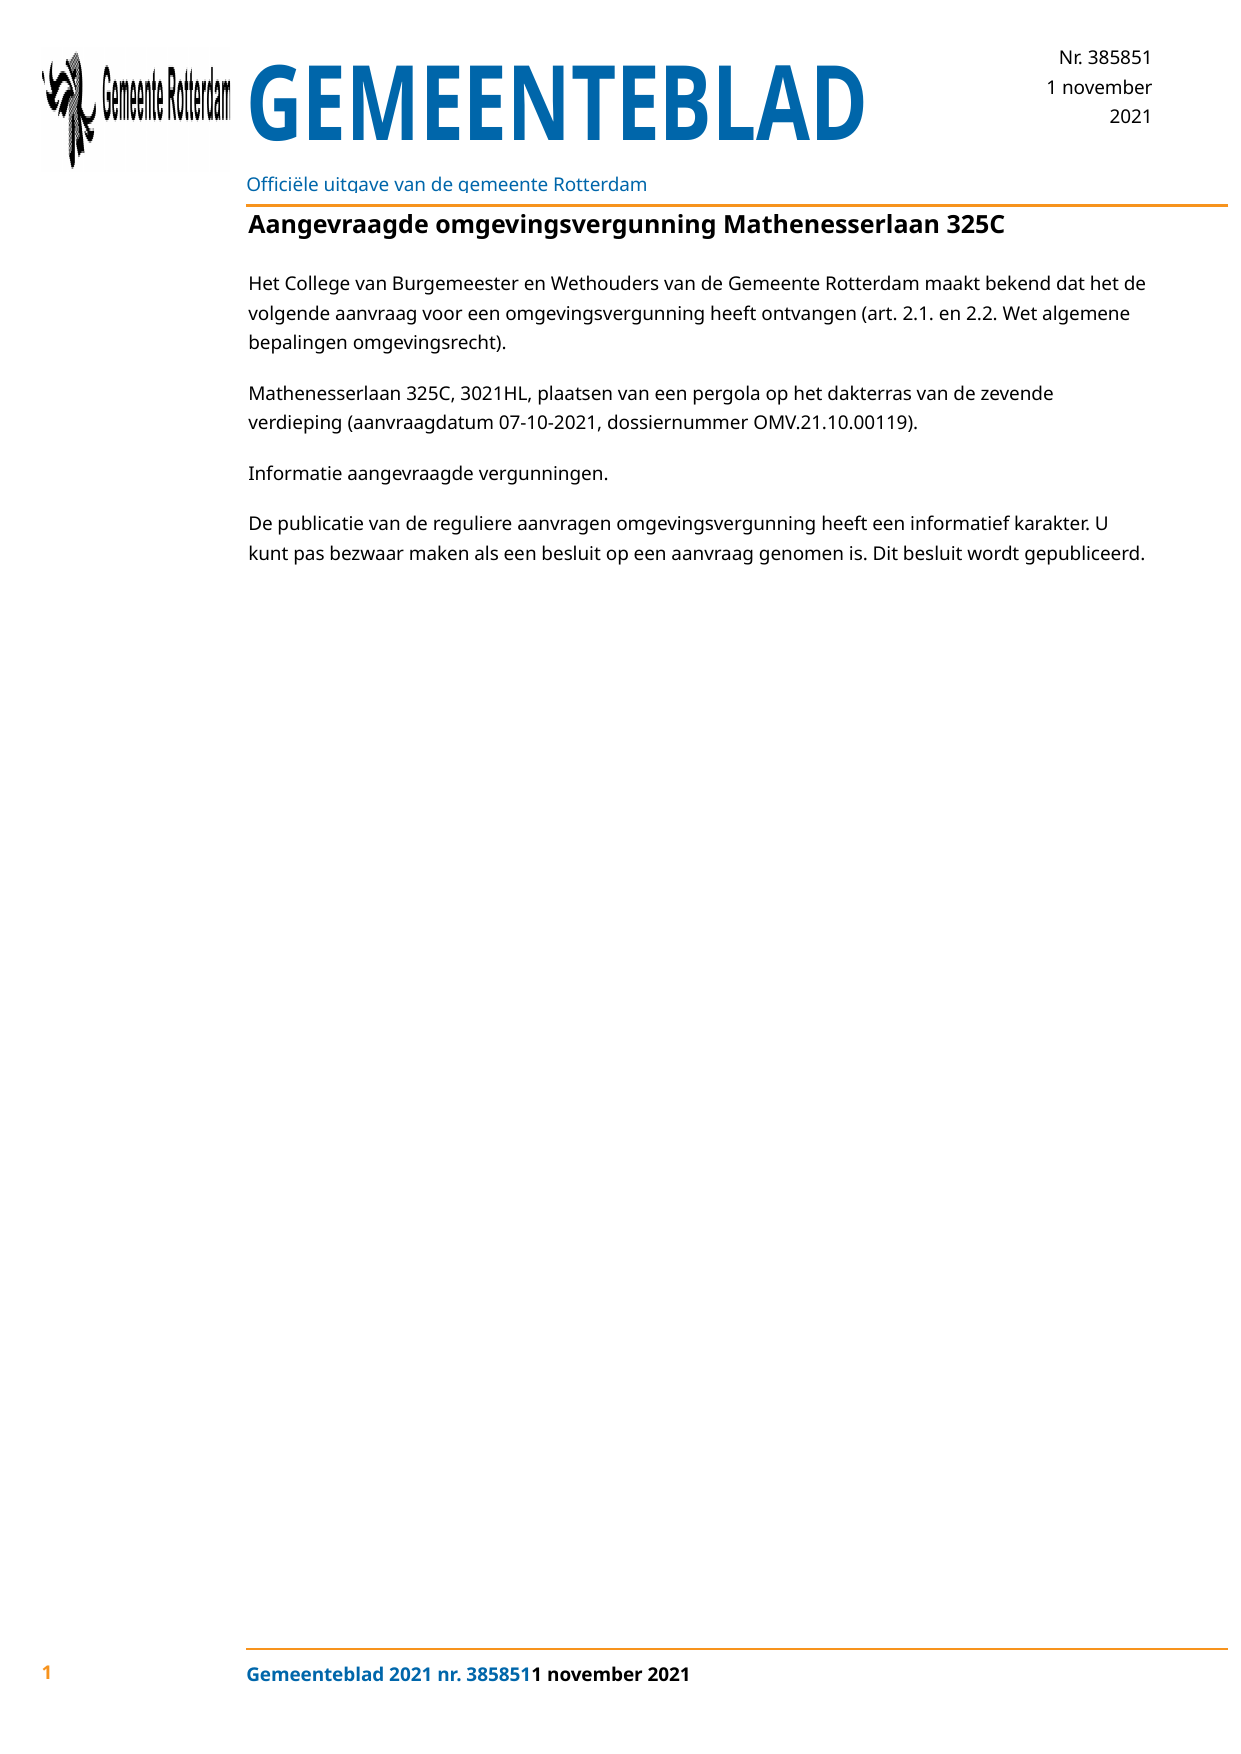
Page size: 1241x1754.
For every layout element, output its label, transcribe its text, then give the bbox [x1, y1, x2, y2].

text Mathenesserlaan 325C, 3021HL, plaatsen van een pergola op het dakterras van de zevende verdieping (aanvraagdatum 07-10-2021, dossiernummer OMV.21.10.00119). [248, 380, 1152, 435]
text Het College van Burgemeester en Wethouders van de Gemeente Rotterdam maakt bekend dat het de volgende aanvraag voor een omgevingsvergunning heeft ontvangen (art. 2.1. en 2.2. Wet algemene bepalingen omgevingsrecht). [248, 270, 1152, 355]
text Informatie aangevraagde vergunningen. [248, 460, 1152, 486]
text Aangevraagde omgevingsvergunning Mathenesserlaan 325C [248, 207, 1152, 241]
picture [41, 47, 231, 172]
text De publicatie van de reguliere aanvragen omgevingsvergunning heeft een informatief karakter. U kunt pas bezwaar maken als een besluit op een aanvraag genomen is. Dit besluit wordt gepubliceerd. [248, 510, 1152, 566]
